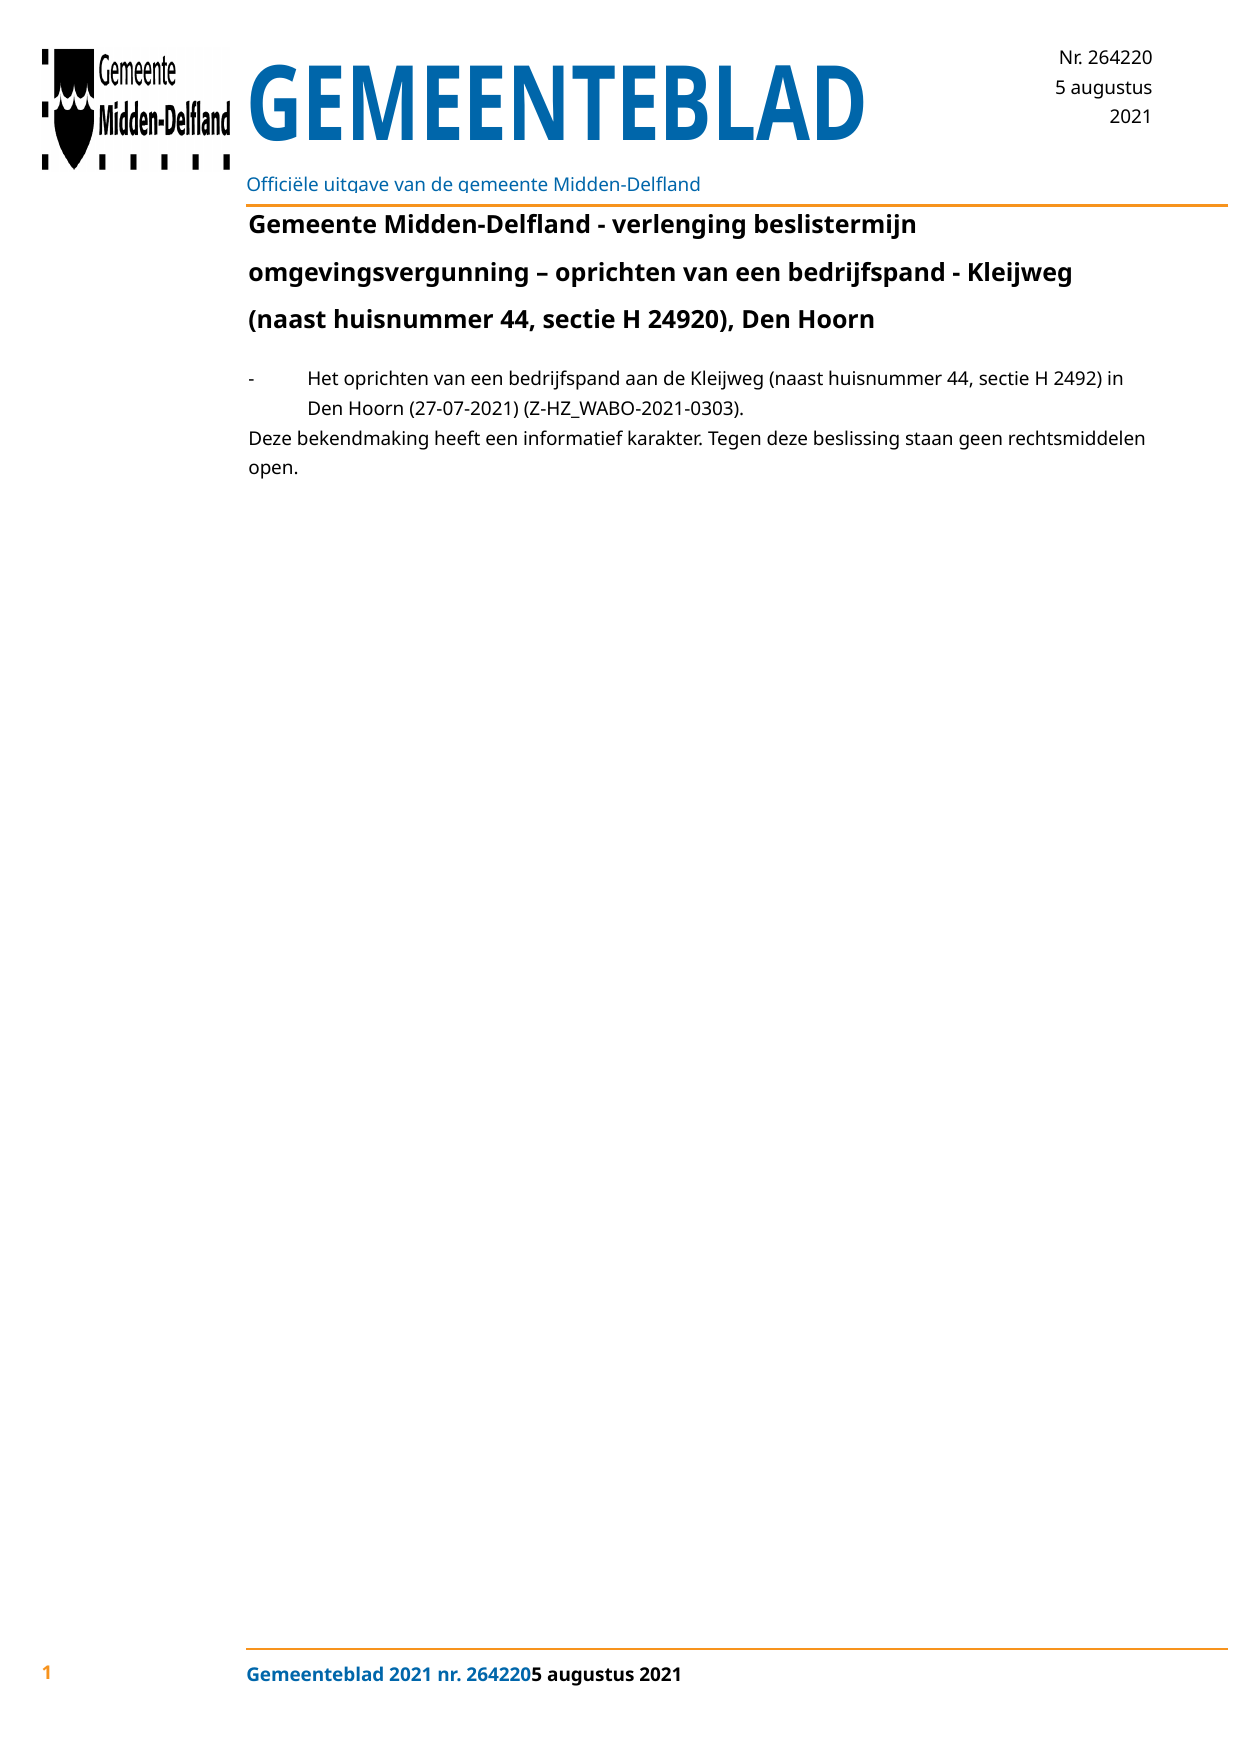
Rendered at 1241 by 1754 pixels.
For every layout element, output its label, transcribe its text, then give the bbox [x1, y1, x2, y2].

picture [41, 47, 231, 172]
text Gemeente Midden-Delfland - verlenging beslistermijn omgevingsvergunning – oprichten van een bedrijfspand - Kleijweg (naast huisnummer 44, sectie H 24920), Den Hoorn [248, 207, 1152, 336]
list Het oprichten van een bedrijfspand aan de Kleijweg (naast huisnummer 44, sectie H 2492) in Den Hoorn (27-07-2021) (Z-HZ_WABO-2021-0303). [248, 366, 1152, 421]
text Deze bekendmaking heeft een informatief karakter. Tegen deze beslissing staan geen rechtsmiddelen open. [248, 425, 1152, 480]
